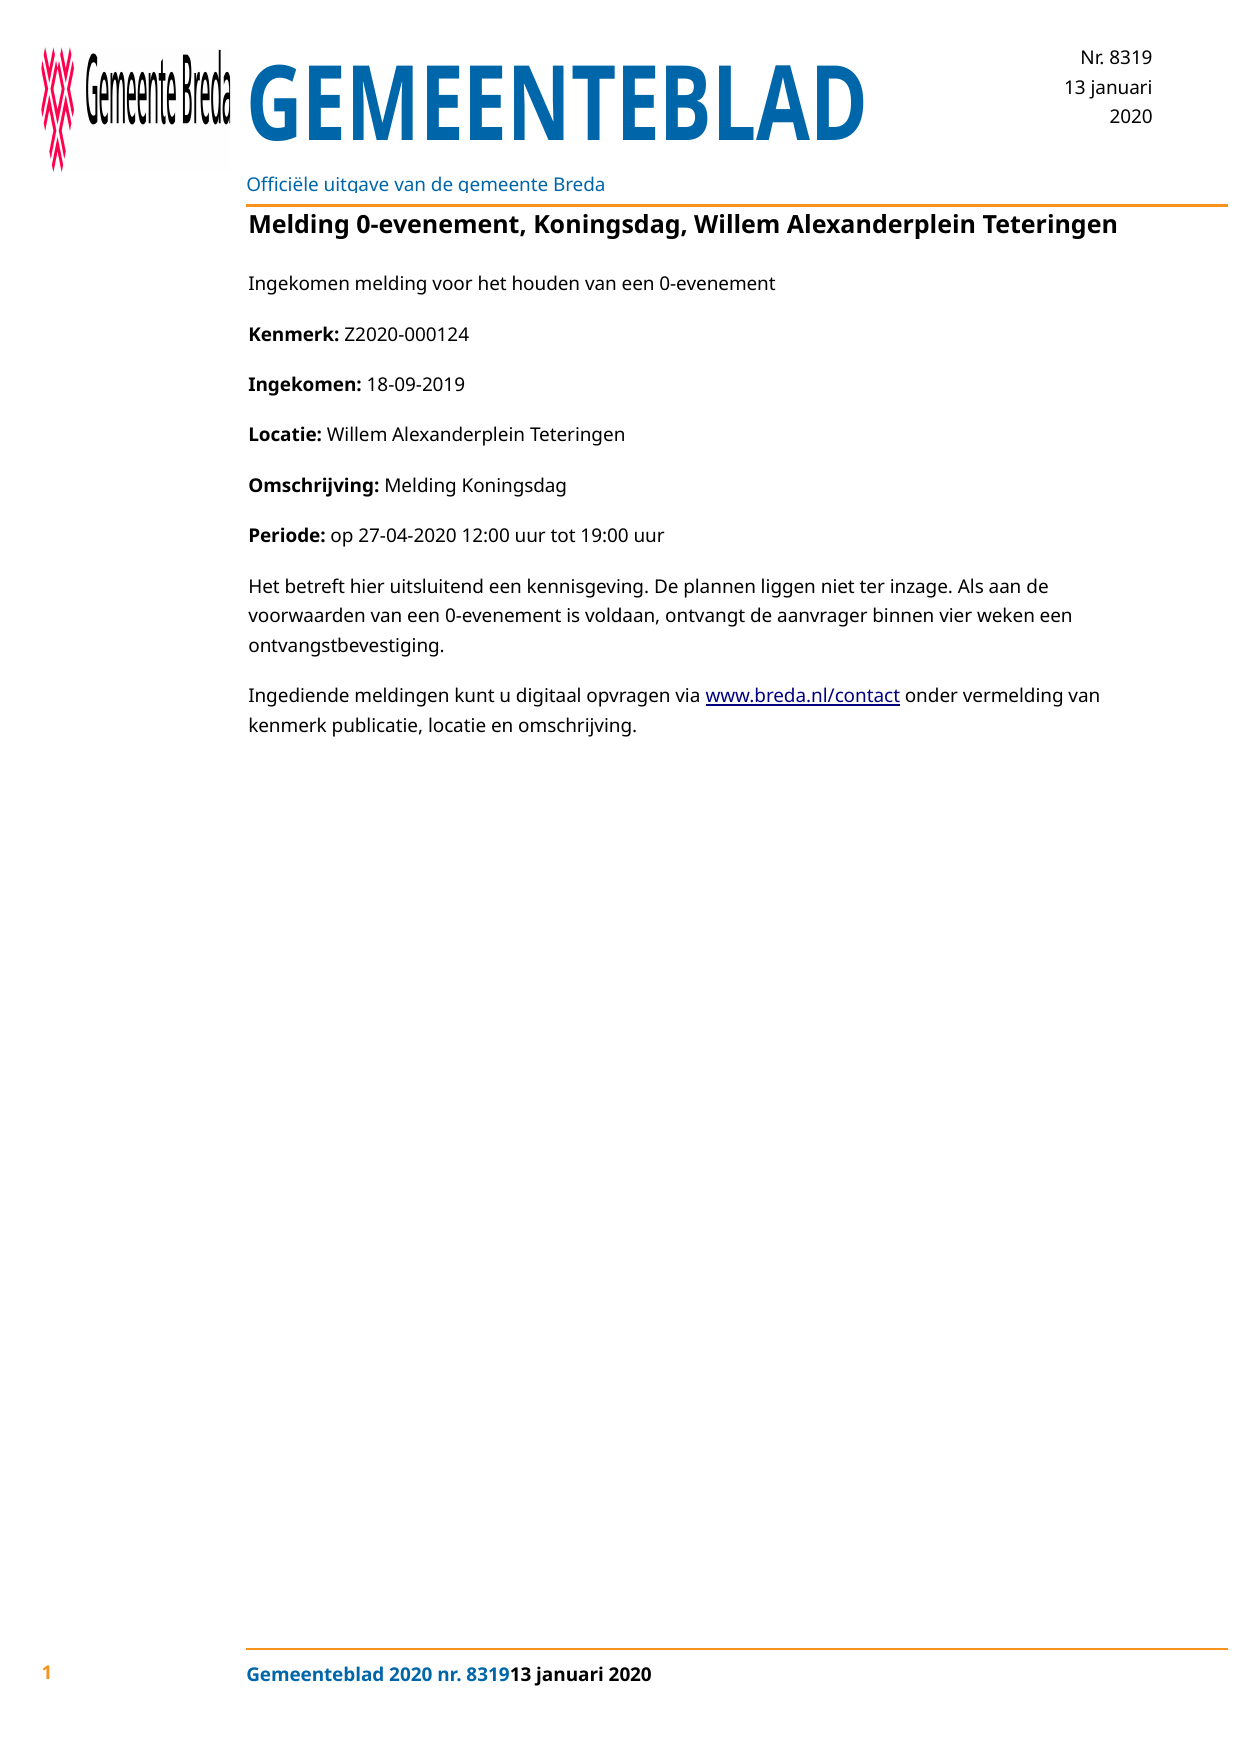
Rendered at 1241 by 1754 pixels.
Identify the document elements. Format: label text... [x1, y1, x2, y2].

picture [41, 47, 231, 172]
text Ingekomen melding voor het houden van een 0-evenement [248, 270, 1152, 296]
text Kenmerk: Z2020-000124 [248, 321, 1152, 346]
text Omschrijving: Melding Koningsdag [248, 472, 1152, 498]
text Periode: op 27-04-2020 12:00 uur tot 19:00 uur [248, 522, 1152, 548]
text Melding 0-evenement, Koningsdag, Willem Alexanderplein Teteringen [248, 207, 1152, 241]
text Het betreft hier uitsluitend een kennisgeving. De plannen liggen niet ter inzage. Als aan de voorwaarden van een 0-evenement is voldaan, ontvangt de aanvrager binnen vier weken een ontvangstbevestiging. [248, 573, 1152, 658]
text Ingekomen: 18-09-2019 [248, 371, 1152, 397]
text Ingediende meldingen kunt u digitaal opvragen via www.breda.nl/contact onder vermelding van kenmerk publicatie, locatie en omschrijving. [248, 682, 1152, 738]
text Locatie: Willem Alexanderplein Teteringen [248, 422, 1152, 447]
